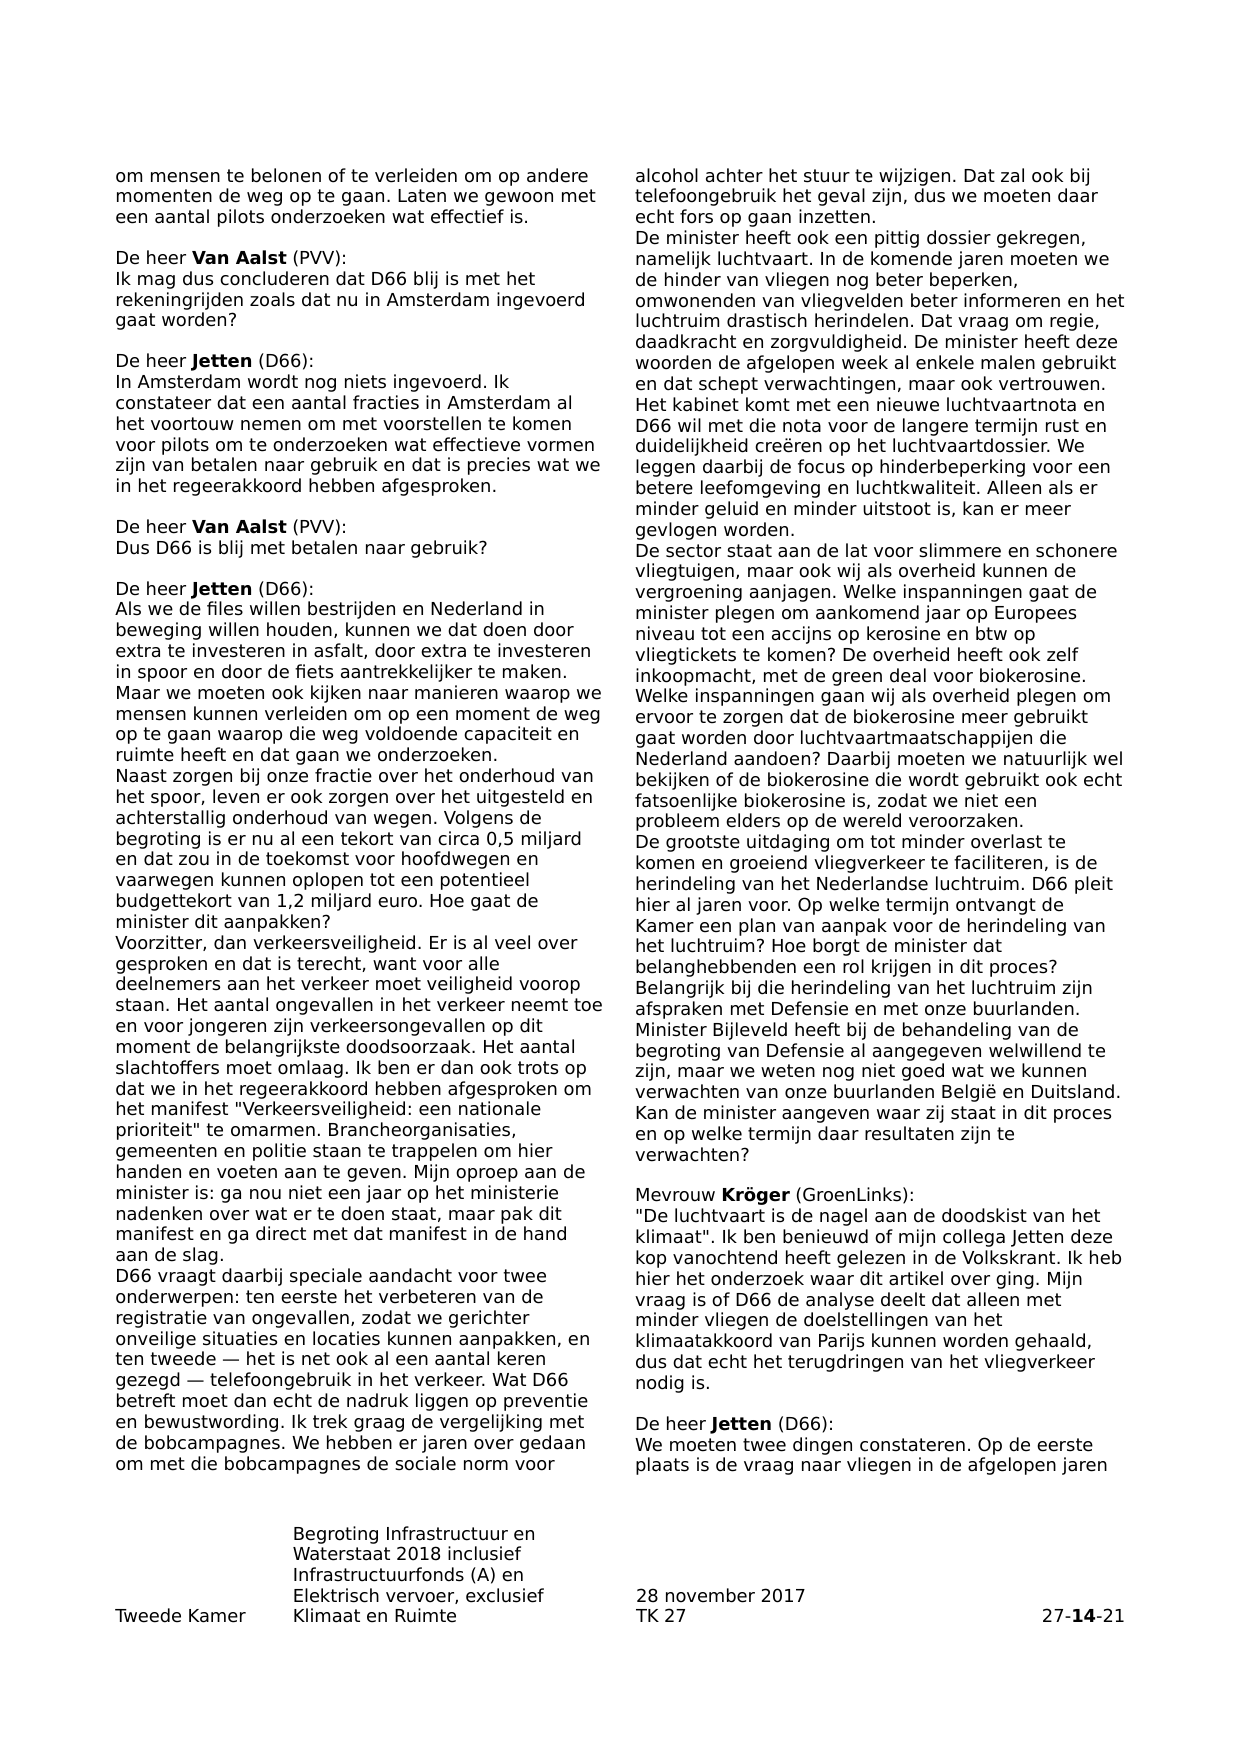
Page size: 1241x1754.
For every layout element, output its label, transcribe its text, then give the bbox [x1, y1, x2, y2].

text Naast zorgen bij onze fractie over het onderhoud van het spoor, leven er ook zorgen over het uitgesteld en achterstallig onderhoud van wegen. Volgens de begroting is er nu al een tekort van circa 0,5 miljard en dat zou in de toekomst voor hoofdwegen en vaarwegen kunnen oplopen tot een potentieel budgettekort van 1,2 miljard euro. Hoe gaat de minister dit aanpakken? [115, 766, 605, 932]
text De heer Jetten (D66): [115, 351, 605, 372]
text Als we de files willen bestrijden en Nederland in beweging willen houden, kunnen we dat doen door extra te investeren in asfalt, door extra te investeren in spoor en door de fiets aantrekkelijker te maken. Maar we moeten ook kijken naar manieren waarop we mensen kunnen verleiden om op een moment de weg op te gaan waarop die weg voldoende capaciteit en ruimte heeft en dat gaan we onderzoeken. [115, 599, 605, 766]
text Voorzitter, dan verkeersveiligheid. Er is al veel over gesproken en dat is terecht, want voor alle deelnemers aan het verkeer moet veiligheid voorop staan. Het aantal ongevallen in het verkeer neemt toe en voor jongeren zijn verkeersongevallen op dit moment de belangrijkste doodsoorzaak. Het aantal slachtoffers moet omlaag. Ik ben er dan ook trots op dat we in het regeerakkoord hebben afgesproken om het manifest "Verkeersveiligheid: een nationale prioriteit" te omarmen. Brancheorganisaties, gemeenten en politie staan te trappelen om hier handen en voeten aan te geven. Mijn oproep aan de minister is: ga nou niet een jaar op het ministerie nadenken over wat er te doen staat, maar pak dit manifest en ga direct met dat manifest in de hand aan de slag. [115, 932, 605, 1266]
text De sector staat aan de lat voor slimmere en schonere vliegtuigen, maar ook wij als overheid kunnen de vergroening aanjagen. Welke inspanningen gaat de minister plegen om aankomend jaar op Europees niveau tot een accijns op kerosine en btw op vliegtickets te komen? De overheid heeft ook zelf inkoopmacht, met de green deal voor biokerosine. Welke inspanningen gaan wij als overheid plegen om ervoor te zorgen dat de biokerosine meer gebruikt gaat worden door luchtvaartmaatschappijen die Nederland aandoen? Daarbij moeten we natuurlijk wel bekijken of de biokerosine die wordt gebruikt ook echt fatsoenlijke biokerosine is, zodat we niet een probleem elders op de wereld veroorzaken. [635, 540, 1125, 832]
text "De luchtvaart is de nagel aan de doodskist van het klimaat". Ik ben benieuwd of mijn collega Jetten deze kop vanochtend heeft gelezen in de Volkskrant. Ik heb hier het onderzoek waar dit artikel over ging. Mijn vraag is of D66 de analyse deelt dat alleen met minder vliegen de doelstellingen van het klimaatakkoord van Parijs kunnen worden gehaald, dus dat echt het terugdringen van het vliegverkeer nodig is. [635, 1206, 1125, 1393]
text D66 vraagt daarbij speciale aandacht voor twee onderwerpen: ten eerste het verbeteren van de registratie van ongevallen, zodat we gerichter onveilige situaties en locaties kunnen aanpakken, en ten tweede — het is net ook al een aantal keren gezegd — telefoongebruik in het verkeer. Wat D66 betreft moet dan echt de nadruk liggen op preventie en bewustwording. Ik trek graag de vergelijking met de bobcampagnes. We hebben er jaren over gedaan om met die bobcampagnes de sociale norm voor [115, 1266, 605, 1474]
text De heer Van Aalst (PVV): [115, 517, 605, 537]
text Ik mag dus concluderen dat D66 blij is met het rekeningrijden zoals dat nu in Amsterdam ingevoerd gaat worden? [115, 268, 605, 331]
text We moeten twee dingen constateren. Op de eerste plaats is de vraag naar vliegen in de afgelopen jaren [635, 1434, 1125, 1476]
text om mensen te belonen of te verleiden om op andere momenten de weg op te gaan. Laten we gewoon met een aantal pilots onderzoeken wat effectief is. [115, 165, 605, 228]
text De heer Van Aalst (PVV): [115, 248, 605, 268]
text De grootste uitdaging om tot minder overlast te komen en groeiend vliegverkeer te faciliteren, is de herindeling van het Nederlandse luchtruim. D66 pleit hier al jaren voor. Op welke termijn ontvangt de Kamer een plan van aanpak voor de herindeling van het luchtruim? Hoe borgt de minister dat belanghebbenden een rol krijgen in dit proces? Belangrijk bij die herindeling van het luchtruim zijn afspraken met Defensie en met onze buurlanden. Minister Bijleveld heeft bij de behandeling van de begroting van Defensie al aangegeven welwillend te zijn, maar we weten nog niet goed wat we kunnen verwachten van onze buurlanden België en Duitsland. Kan de minister aangeven waar zij staat in dit proces en op welke termijn daar resultaten zijn te verwachten? [635, 832, 1125, 1165]
text In Amsterdam wordt nog niets ingevoerd. Ik constateer dat een aantal fracties in Amsterdam al het voortouw nemen om met voorstellen te komen voor pilots om te onderzoeken wat effectieve vormen zijn van betalen naar gebruik en dat is precies wat we in het regeerakkoord hebben afgesproken. [115, 372, 605, 497]
text De minister heeft ook een pittig dossier gekregen, namelijk luchtvaart. In de komende jaren moeten we de hinder van vliegen nog beter beperken, omwonenden van vliegvelden beter informeren en het luchtruim drastisch herindelen. Dat vraag om regie, daadkracht en zorgvuldigheid. De minister heeft deze woorden de afgelopen week al enkele malen gebruikt en dat schept verwachtingen, maar ook vertrouwen. Het kabinet komt met een nieuwe luchtvaartnota en D66 wil met die nota voor de langere termijn rust en duidelijkheid creëren op het luchtvaartdossier. We leggen daarbij de focus op hinderbeperking voor een betere leefomgeving en luchtkwaliteit. Alleen als er minder geluid en minder uitstoot is, kan er meer gevlogen worden. [635, 228, 1125, 540]
text alcohol achter het stuur te wijzigen. Dat zal ook bij telefoongebruik het geval zijn, dus we moeten daar echt fors op gaan inzetten. [635, 165, 1125, 228]
text Mevrouw Kröger (GroenLinks): [635, 1185, 1125, 1206]
text De heer Jetten (D66): [115, 578, 605, 599]
text Dus D66 is blij met betalen naar gebruik? [115, 537, 605, 558]
text De heer Jetten (D66): [635, 1413, 1125, 1434]
